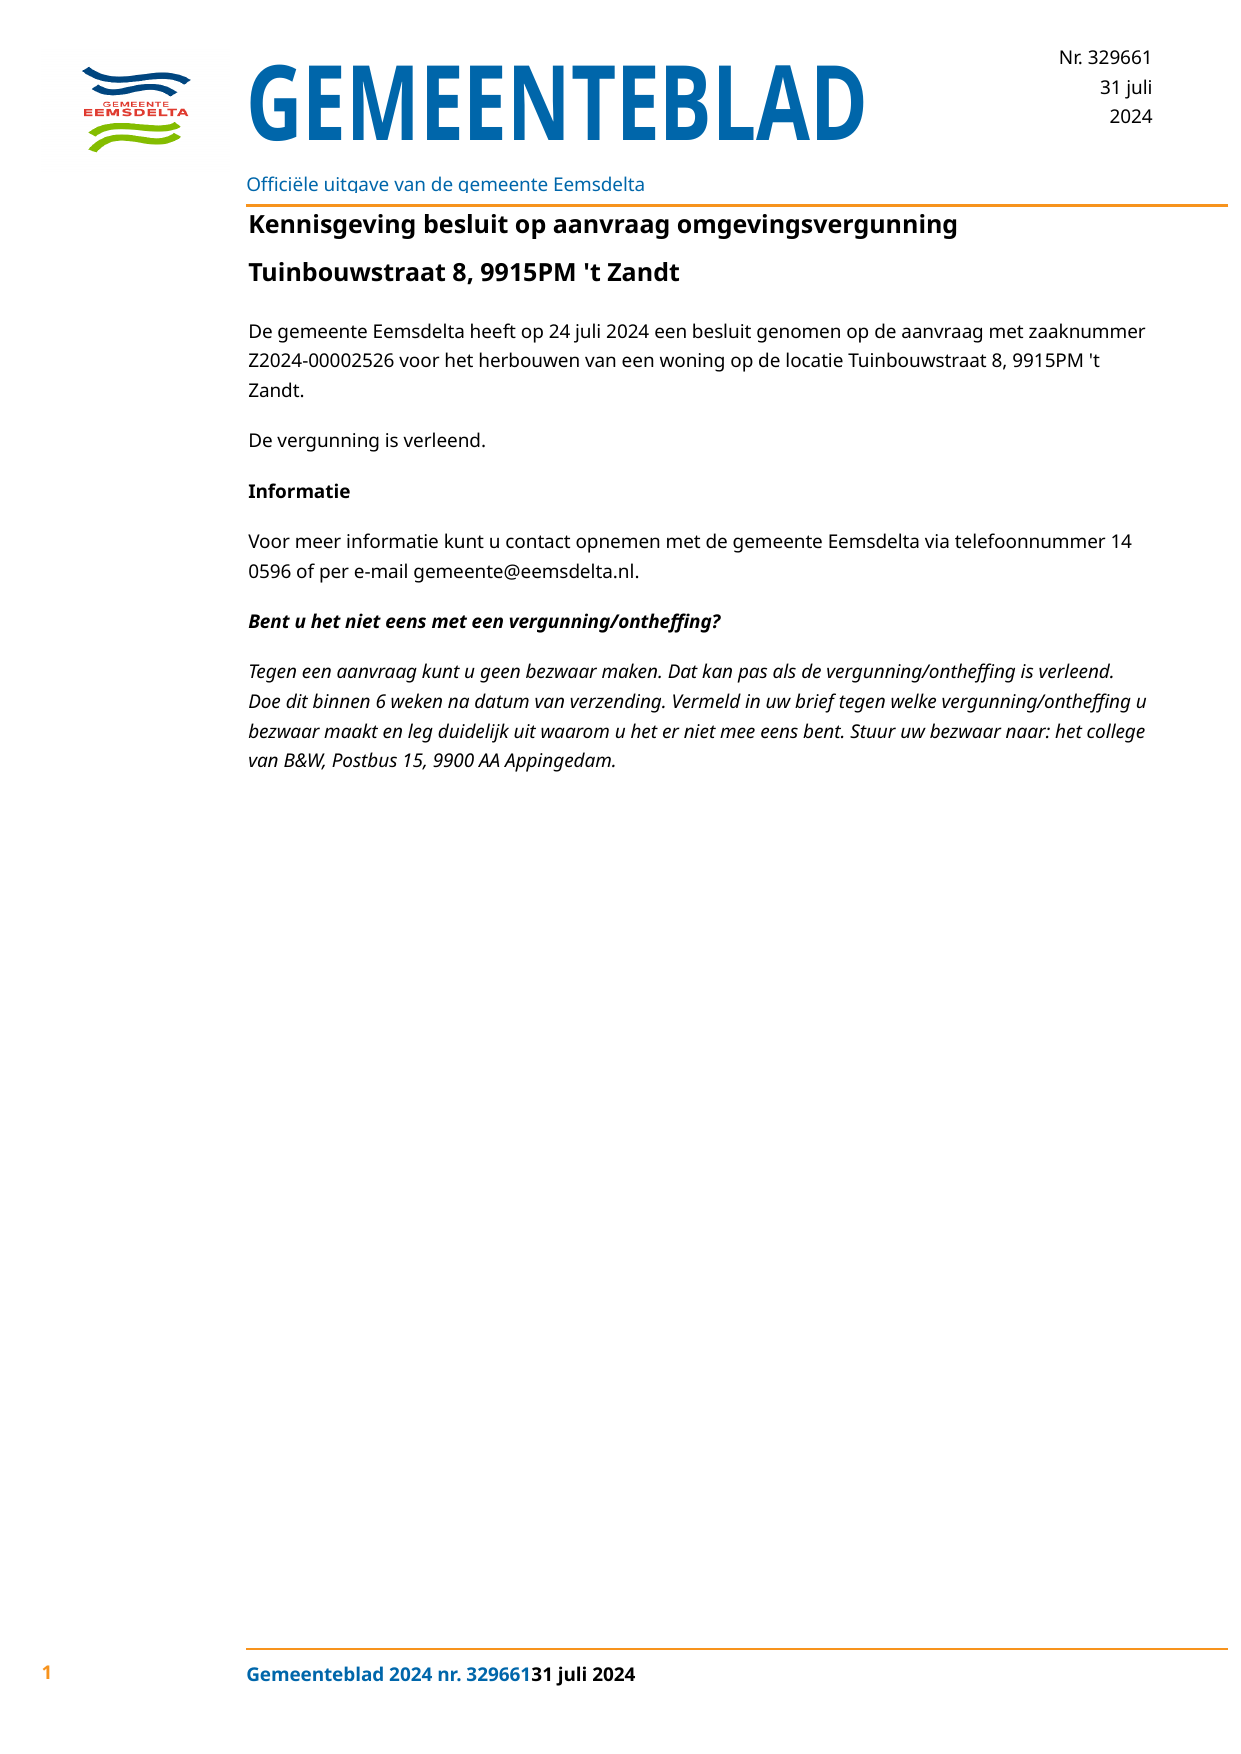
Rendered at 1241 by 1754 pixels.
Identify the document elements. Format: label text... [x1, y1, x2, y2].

text De vergunning is verleend. [248, 427, 1152, 453]
text Bent u het niet eens met een vergunning/ontheffing? [248, 608, 1152, 634]
text Kennisgeving besluit op aanvraag omgevingsvergunning Tuinbouwstraat 8, 9915PM 't Zandt [248, 207, 1152, 288]
text Tegen een aanvraag kunt u geen bezwaar maken. Dat kan pas als de vergunning/ontheffing is verleend. Doe dit binnen 6 weken na datum van verzending. Vermeld in uw brief tegen welke vergunning/ontheffing u bezwaar maakt en leg duidelijk uit waarom u het er niet mee eens bent. Stuur uw bezwaar naar: het college van B&W, Postbus 15, 9900 AA Appingedam. [248, 659, 1152, 773]
text Voor meer informatie kunt u contact opnemen met de gemeente Eemsdelta via telefoonnummer 14 0596 of per e-mail gemeente@eemsdelta.nl. [248, 528, 1152, 584]
text Informatie [248, 478, 1152, 504]
text De gemeente Eemsdelta heeft op 24 juli 2024 een besluit genomen op de aanvraag met zaaknummer Z2024-00002526 voor het herbouwen van een woning op de locatie Tuinbouwstraat 8, 9915PM 't Zandt. [248, 318, 1152, 403]
picture [41, 47, 231, 172]
